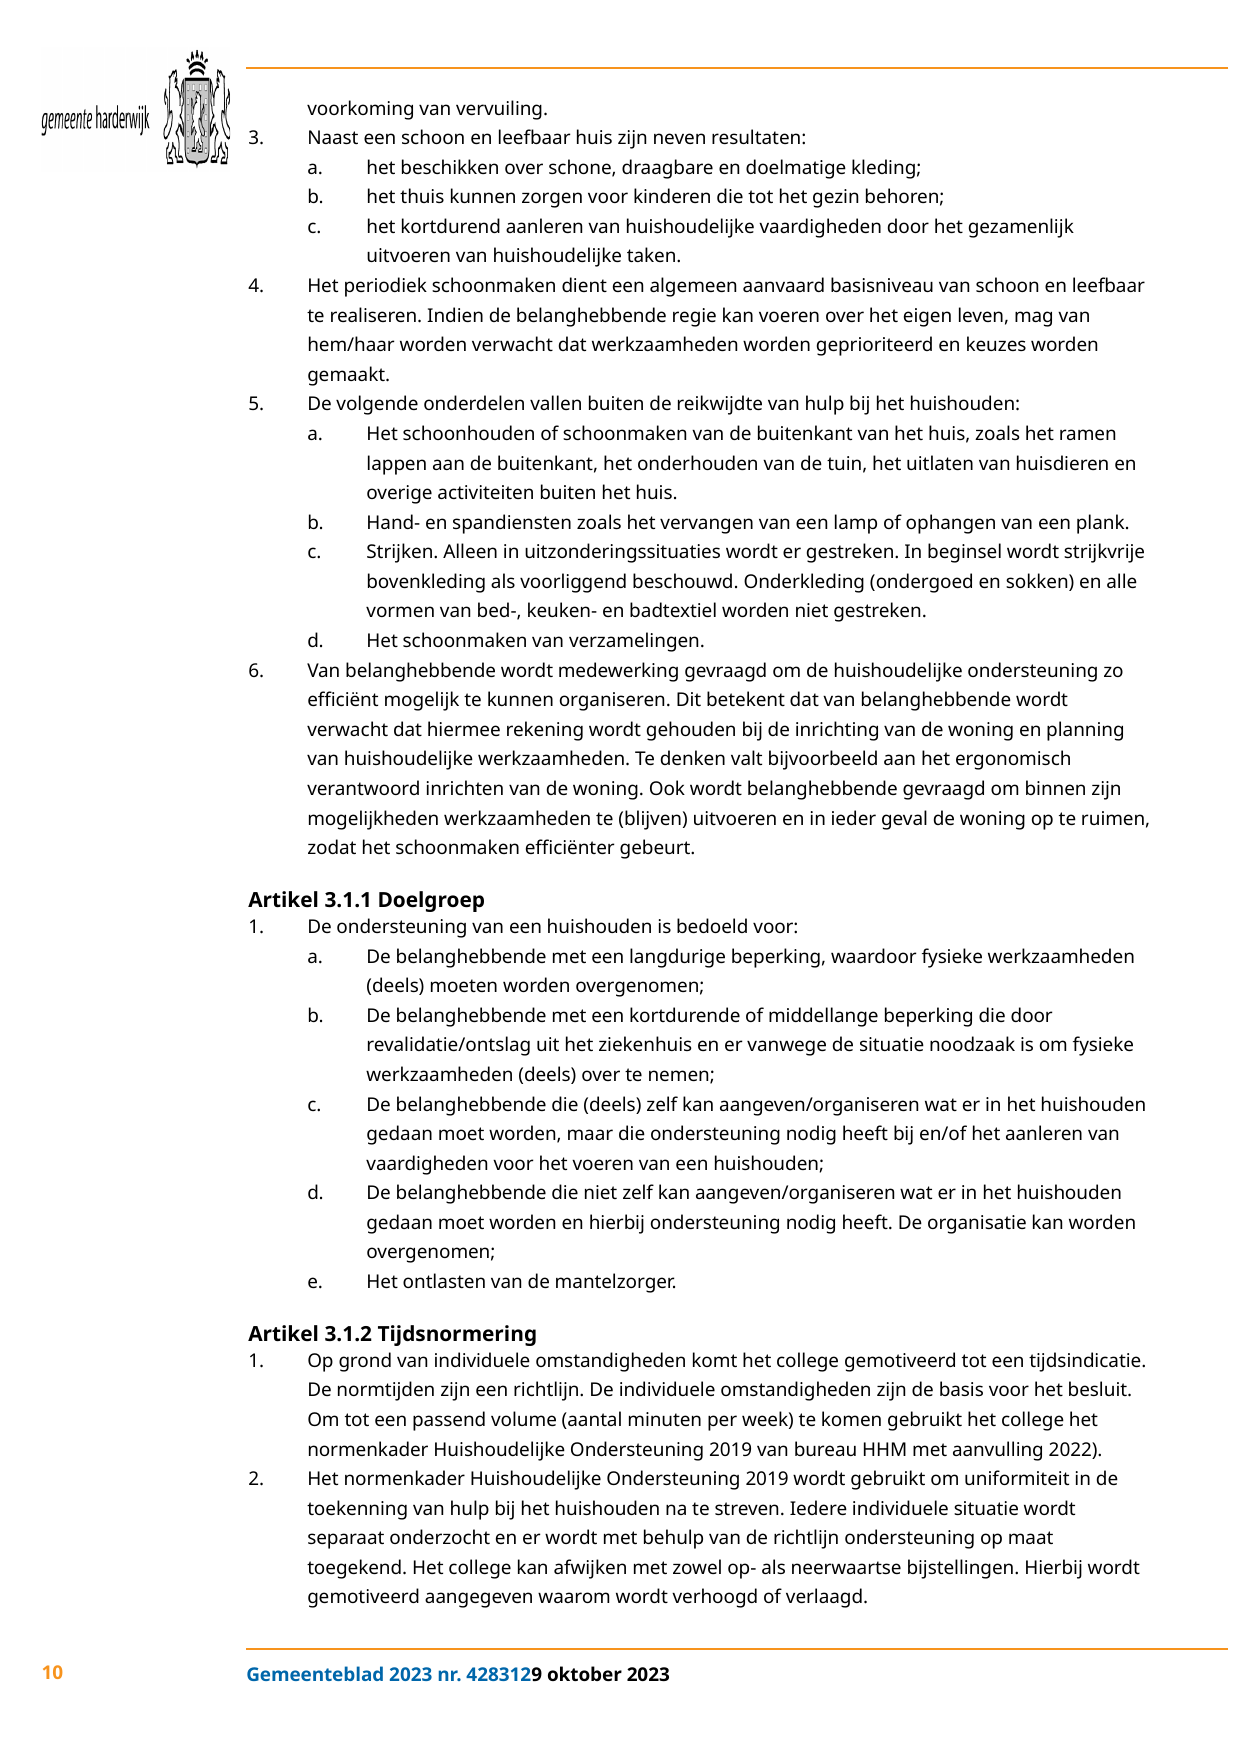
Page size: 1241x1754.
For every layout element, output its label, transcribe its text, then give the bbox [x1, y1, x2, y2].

list Het normenkader Huishoudelijke Ondersteuning 2019 wordt gebruikt om uniformiteit in de toekenning van hulp bij het huishouden na te streven. Iedere individuele situatie wordt separaat onderzocht en er wordt met behulp van de richtlijn ondersteuning op maat toegekend. Het college kan afwijken met zowel op- als neerwaartse bijstellingen. Hierbij wordt gemotiveerd aangegeven waarom wordt verhoogd of verlaagd. [248, 1465, 1152, 1609]
list Het schoonhouden of schoonmaken van de buitenkant van het huis, zoals het ramen lappen aan de buitenkant, het onderhouden van de tuin, het uitlaten van huisdieren en overige activiteiten buiten het huis. [307, 420, 1152, 505]
list Het periodiek schoonmaken dient een algemeen aanvaard basisniveau van schoon en leefbaar te realiseren. Indien de belanghebbende regie kan voeren over het eigen leven, mag van hem/haar worden verwacht dat werkzaamheden worden geprioriteerd en keuzes worden gemaakt. [248, 272, 1152, 387]
list Naast een schoon en leefbaar huis zijn neven resultaten: [248, 124, 1152, 150]
list De belanghebbende die (deels) zelf kan aangeven/organiseren wat er in het huishouden gedaan moet worden, maar die ondersteuning nodig heeft bij en/of het aanleren van vaardigheden voor het voeren van een huishouden; [307, 1091, 1152, 1176]
text Artikel 3.1.1 Doelgroep [248, 885, 1152, 913]
text Artikel 3.1.2 Tijdsnormering [248, 1319, 1152, 1347]
list het thuis kunnen zorgen voor kinderen die tot het gezin behoren; [307, 183, 1152, 209]
list Het ontlasten van de mantelzorger. [307, 1268, 1152, 1294]
list Hand- en spandiensten zoals het vervangen van een lamp of ophangen van een plank. [307, 509, 1152, 535]
list Op grond van individuele omstandigheden komt het college gemotiveerd tot een tijdsindicatie. De normtijden zijn een richtlijn. De individuele omstandigheden zijn de basis voor het besluit. Om tot een passend volume (aantal minuten per week) te komen gebruikt het college het normenkader Huishoudelijke Ondersteuning 2019 van bureau HHM met aanvulling 2022). [248, 1347, 1152, 1462]
list het beschikken over schone, draagbare en doelmatige kleding; [307, 154, 1152, 180]
list Het schoonmaken van verzamelingen. [307, 627, 1152, 653]
list De belanghebbende met een langdurige beperking, waardoor fysieke werkzaamheden (deels) moeten worden overgenomen; [307, 943, 1152, 998]
list Strijken. Alleen in uitzonderingssituaties wordt er gestreken. In beginsel wordt strijkvrije bovenkleding als voorliggend beschouwd. Onderkleding (ondergoed en sokken) en alle vormen van bed-, keuken- en badtextiel worden niet gestreken. [307, 538, 1152, 623]
list het kortdurend aanleren van huishoudelijke vaardigheden door het gezamenlijk uitvoeren van huishoudelijke taken. [307, 213, 1152, 268]
picture [41, 47, 231, 172]
list Van belanghebbende wordt medewerking gevraagd om de huishoudelijke ondersteuning zo efficiënt mogelijk te kunnen organiseren. Dit betekent dat van belanghebbende wordt verwacht dat hiermee rekening wordt gehouden bij de inrichting van de woning en planning van huishoudelijke werkzaamheden. Te denken valt bijvoorbeeld aan het ergonomisch verantwoord inrichten van de woning. Ook wordt belanghebbende gevraagd om binnen zijn mogelijkheden werkzaamheden te (blijven) uitvoeren en in ieder geval de woning op te ruimen, zodat het schoonmaken efficiënter gebeurt. [248, 657, 1152, 860]
list De ondersteuning van een huishouden is bedoeld voor: [248, 913, 1152, 939]
list De belanghebbende met een kortdurende of middellange beperking die door revalidatie/ontslag uit het ziekenhuis en er vanwege de situatie noodzaak is om fysieke werkzaamheden (deels) over te nemen; [307, 1002, 1152, 1087]
list De volgende onderdelen vallen buiten de reikwijdte van hulp bij het huishouden: [248, 391, 1152, 416]
list voorkoming van vervuiling. [248, 95, 1152, 121]
list De belanghebbende die niet zelf kan aangeven/organiseren wat er in het huishouden gedaan moet worden en hierbij ondersteuning nodig heeft. De organisatie kan worden overgenomen; [307, 1179, 1152, 1264]
